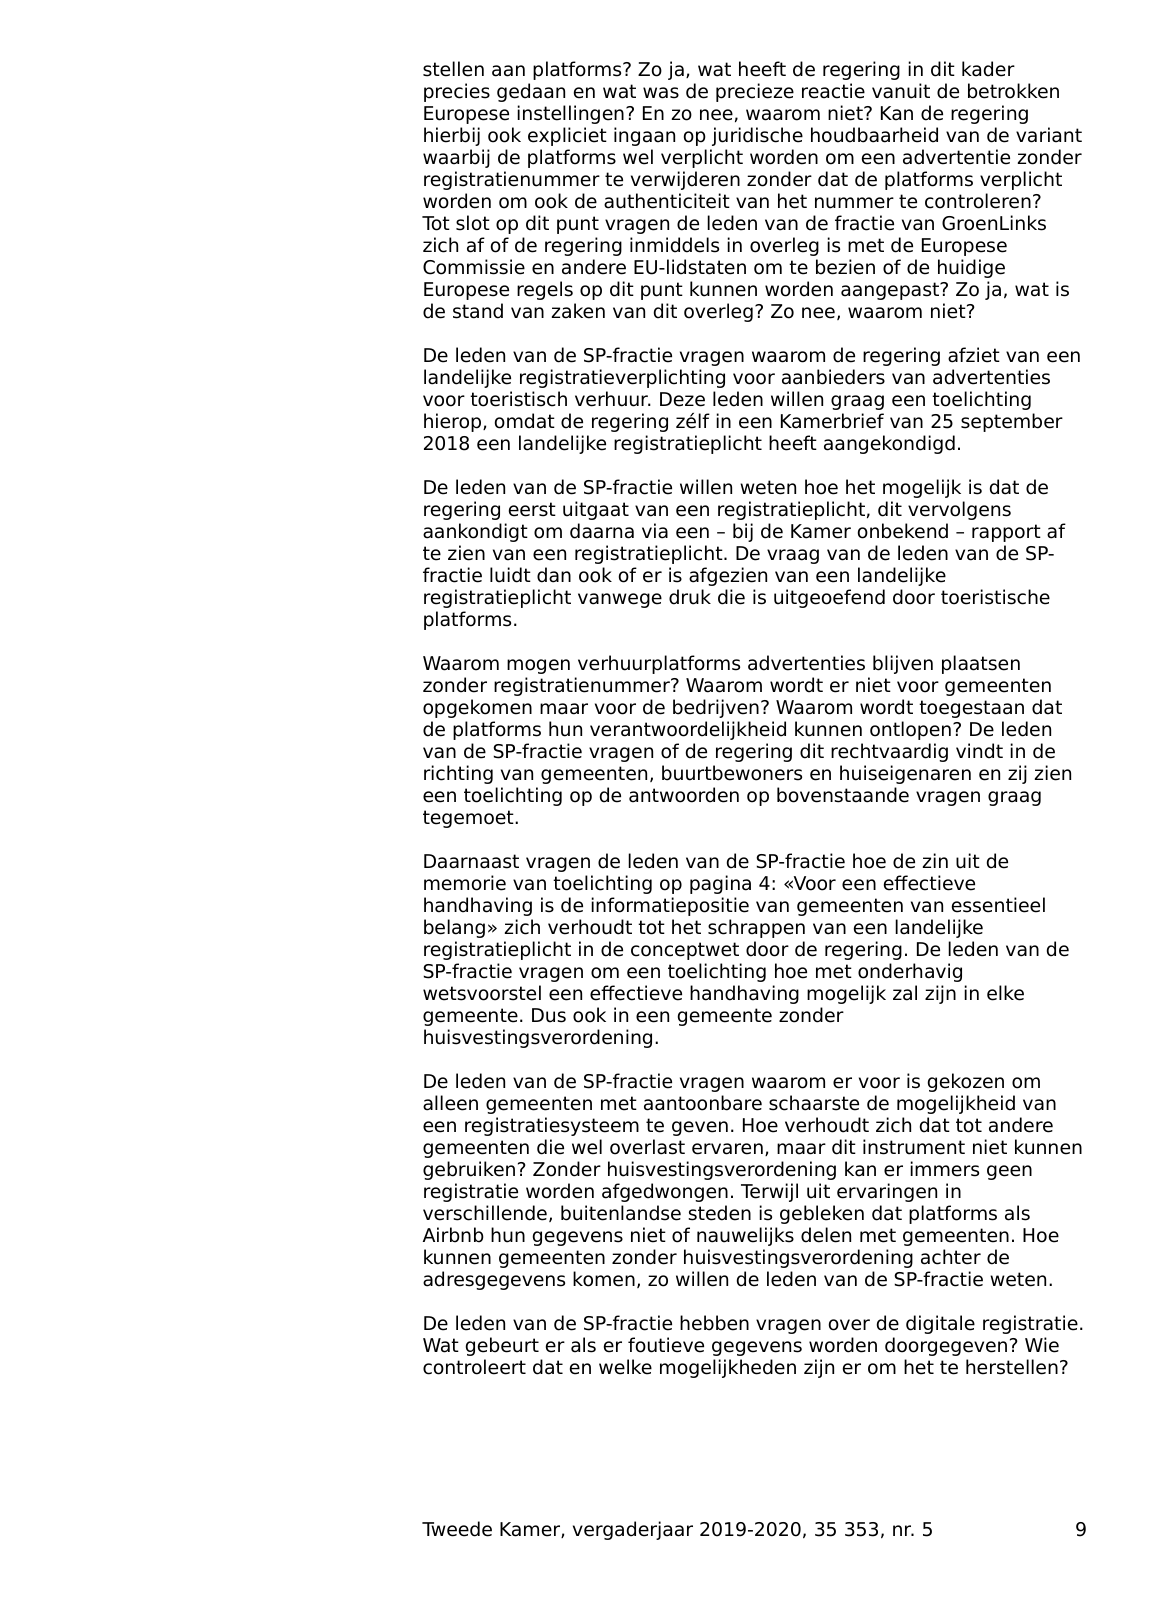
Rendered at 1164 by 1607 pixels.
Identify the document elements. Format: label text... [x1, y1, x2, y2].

text De leden van de SP-fractie willen weten hoe het mogelijk is dat de regering eerst uitgaat van een registratieplicht, dit vervolgens aankondigt om daarna via een – bij de Kamer onbekend – rapport af te zien van een registratieplicht. De vraag van de leden van de SP-fractie luidt dan ook of er is afgezien van een landelijke registratieplicht vanwege druk die is uitgeoefend door toeristische platforms. [422, 477, 1087, 631]
text De leden van de SP-fractie hebben vragen over de digitale registratie. Wat gebeurt er als er foutieve gegevens worden doorgegeven? Wie controleert dat en welke mogelijkheden zijn er om het te herstellen? [422, 1313, 1087, 1379]
text Daarnaast vragen de leden van de SP-fractie hoe de zin uit de memorie van toelichting op pagina 4: «Voor een effectieve handhaving is de informatiepositie van gemeenten van essentieel belang» zich verhoudt tot het schrappen van een landelijke registratieplicht in de conceptwet door de regering. De leden van de SP-fractie vragen om een toelichting hoe met onderhavig wetsvoorstel een effectieve handhaving mogelijk zal zijn in elke gemeente. Dus ook in een gemeente zonder huisvestingsverordening. [422, 851, 1087, 1049]
text Waarom mogen verhuurplatforms advertenties blijven plaatsen zonder registratienummer? Waarom wordt er niet voor gemeenten opgekomen maar voor de bedrijven? Waarom wordt toegestaan dat de platforms hun verantwoordelijkheid kunnen ontlopen? De leden van de SP-fractie vragen of de regering dit rechtvaardig vindt in de richting van gemeenten, buurtbewoners en huiseigenaren en zij zien een toelichting op de antwoorden op bovenstaande vragen graag tegemoet. [422, 653, 1087, 829]
text De leden van de SP-fractie vragen waarom de regering afziet van een landelijke registratieverplichting voor aanbieders van advertenties voor toeristisch verhuur. Deze leden willen graag een toelichting hierop, omdat de regering zélf in een Kamerbrief van 25 september 2018 een landelijke registratieplicht heeft aangekondigd. [422, 345, 1087, 455]
text De leden van de SP-fractie vragen waarom er voor is gekozen om alleen gemeenten met aantoonbare schaarste de mogelijkheid van een registratiesysteem te geven. Hoe verhoudt zich dat tot andere gemeenten die wel overlast ervaren, maar dit instrument niet kunnen gebruiken? Zonder huisvestingsverordening kan er immers geen registratie worden afgedwongen. Terwijl uit ervaringen in verschillende, buitenlandse steden is gebleken dat platforms als Airbnb hun gegevens niet of nauwelijks delen met gemeenten. Hoe kunnen gemeenten zonder huisvestingsverordening achter de adresgegevens komen, zo willen de leden van de SP-fractie weten. [422, 1071, 1087, 1291]
text stellen aan platforms? Zo ja, wat heeft de regering in dit kader precies gedaan en wat was de precieze reactie vanuit de betrokken Europese instellingen? En zo nee, waarom niet? Kan de regering hierbij ook expliciet ingaan op juridische houdbaarheid van de variant waarbij de platforms wel verplicht worden om een advertentie zonder registratienummer te verwijderen zonder dat de platforms verplicht worden om ook de authenticiteit van het nummer te controleren? [422, 59, 1087, 213]
text Tot slot op dit punt vragen de leden van de fractie van GroenLinks zich af of de regering inmiddels in overleg is met de Europese Commissie en andere EU-lidstaten om te bezien of de huidige Europese regels op dit punt kunnen worden aangepast? Zo ja, wat is de stand van zaken van dit overleg? Zo nee, waarom niet? [422, 213, 1087, 323]
